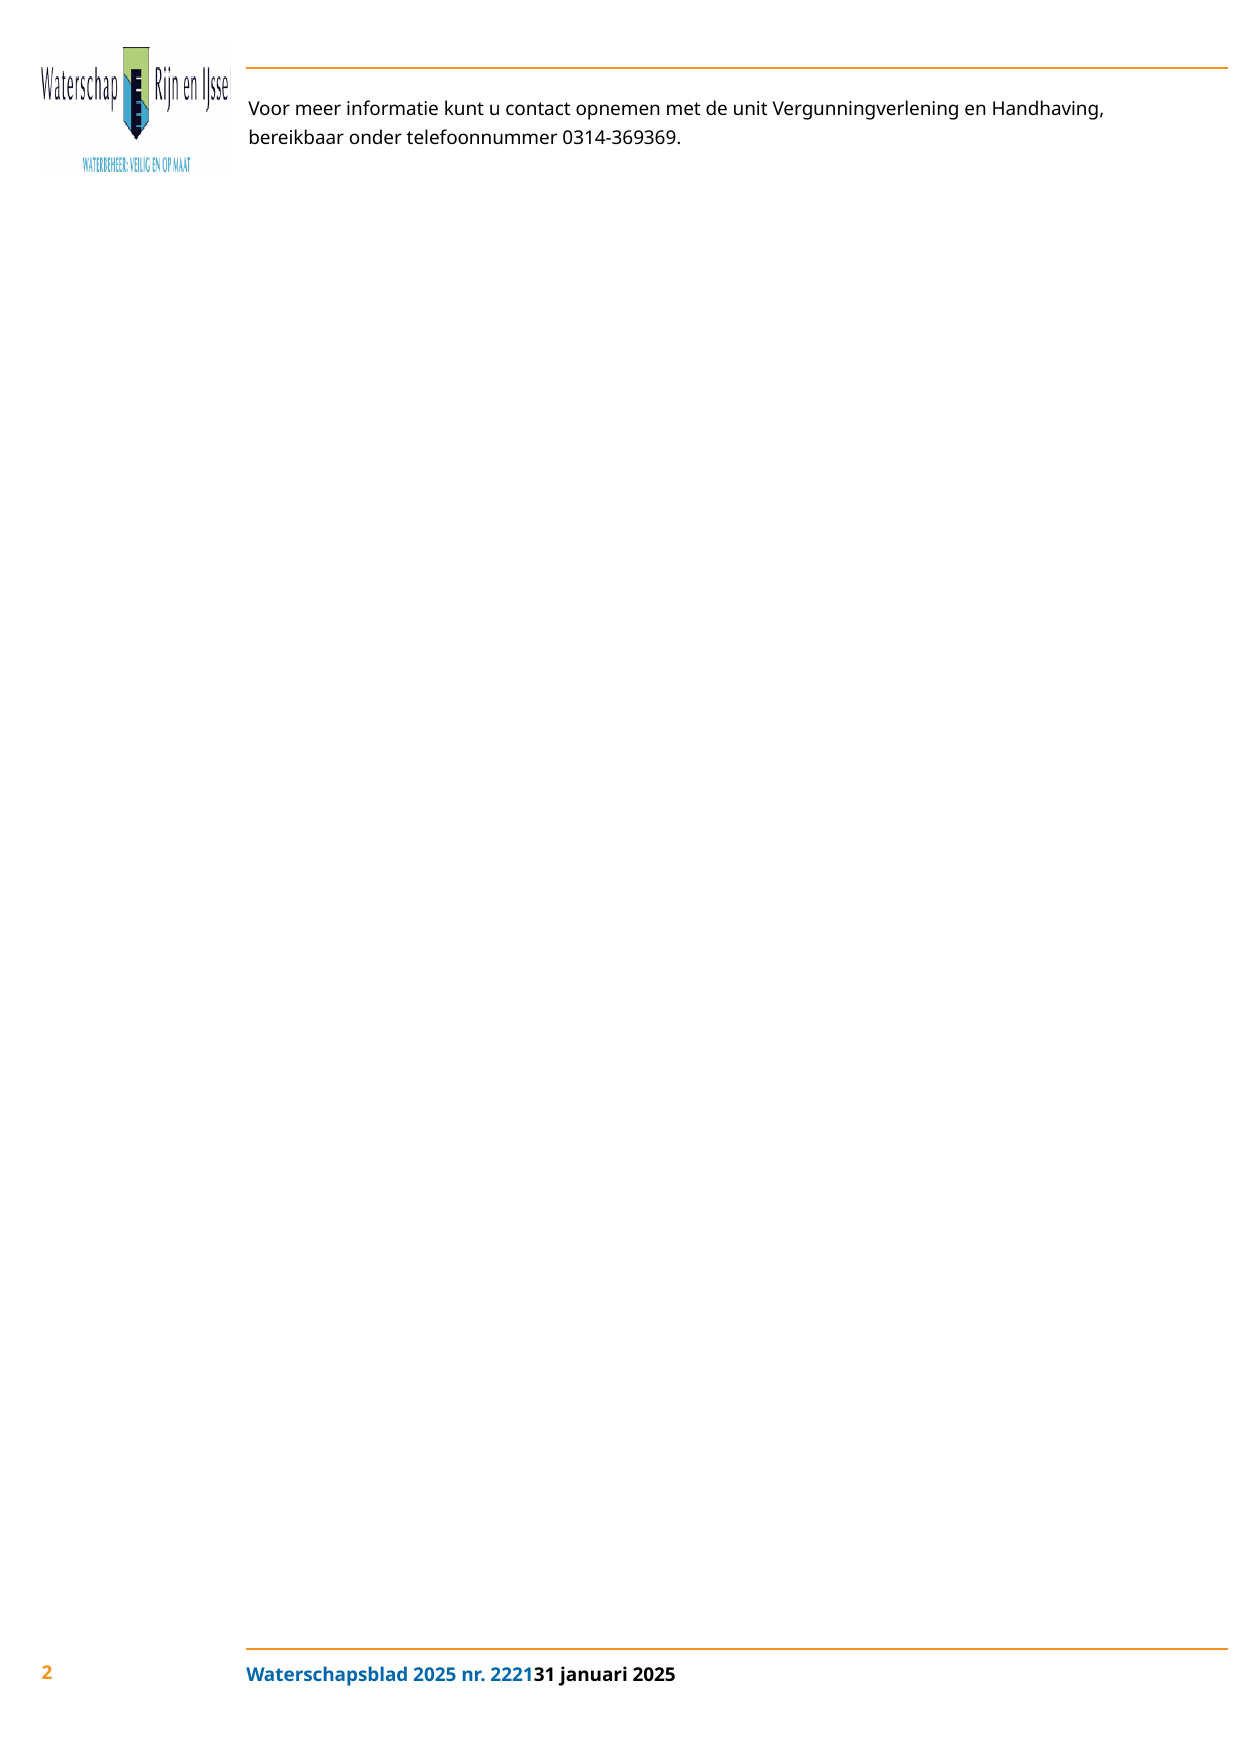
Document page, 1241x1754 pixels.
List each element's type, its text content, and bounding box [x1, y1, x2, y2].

picture [41, 47, 231, 172]
text Voor meer informatie kunt u contact opnemen met de unit Vergunningverlening en Handhaving, bereikbaar onder telefoonnummer 0314-369369. [248, 95, 1152, 150]
